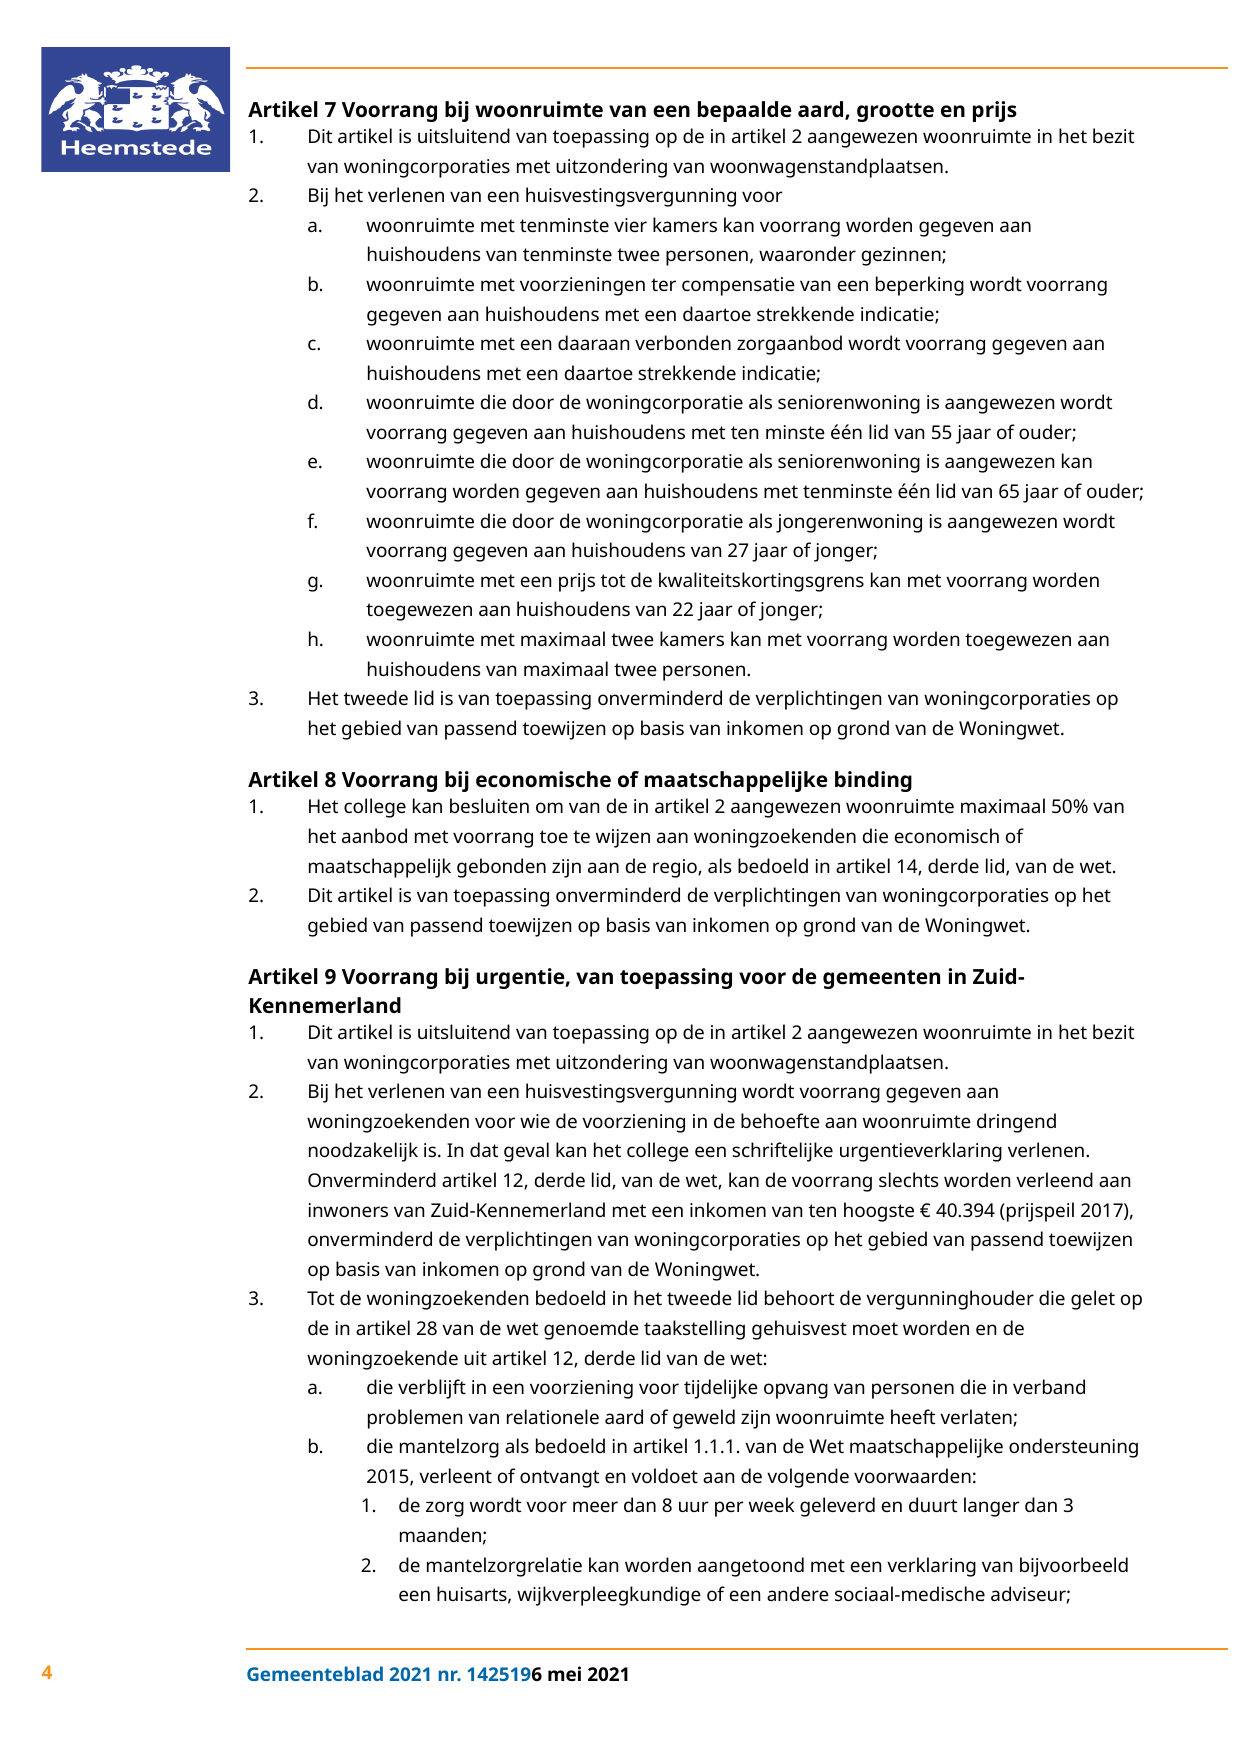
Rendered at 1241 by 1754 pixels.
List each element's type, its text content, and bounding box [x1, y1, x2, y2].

picture [41, 47, 231, 172]
list Bij het verlenen van een huisvestingsvergunning wordt voorrang gegeven aan woningzoekenden voor wie de voorziening in de behoefte aan woonruimte dringend noodzakelijk is. In dat geval kan het college een schriftelijke urgentieverklaring verlenen. Onverminderd artikel 12, derde lid, van de wet, kan de voorrang slechts worden verleend aan inwoners van Zuid-Kennemerland met een inkomen van ten hoogste € 40.394 (prijspeil 2017), onverminderd de verplichtingen van woningcorporaties op het gebied van passend toewijzen op basis van inkomen op grond van de Woningwet. [248, 1078, 1152, 1282]
list woonruimte met maximaal twee kamers kan met voorrang worden toegewezen aan huishoudens van maximaal twee personen. [307, 626, 1152, 681]
list woonruimte die door de woningcorporatie als jongerenwoning is aangewezen wordt voorrang gegeven aan huishoudens van 27 jaar of jonger; [307, 508, 1152, 563]
list die mantelzorg als bedoeld in artikel 1.1.1. van de Wet maatschappelijke ondersteuning 2015, verleent of ontvangt en voldoet aan de volgende voorwaarden: [307, 1433, 1152, 1489]
list woonruimte met een daaraan verbonden zorgaanbod wordt voorrang gegeven aan huishoudens met een daartoe strekkende indicatie; [307, 330, 1152, 386]
list Het tweede lid is van toepassing onverminderd de verplichtingen van woningcorporaties op het gebied van passend toewijzen op basis van inkomen op grond van de Woningwet. [248, 685, 1152, 741]
list Dit artikel is van toepassing onverminderd de verplichtingen van woningcorporaties op het gebied van passend toewijzen op basis van inkomen op grond van de Woningwet. [248, 882, 1152, 938]
text Artikel 8 Voorrang bij economische of maatschappelijke binding [248, 765, 1152, 794]
list woonruimte met voorzieningen ter compensatie van een beperking wordt voorrang gegeven aan huishoudens met een daartoe strekkende indicatie; [307, 271, 1152, 326]
list Dit artikel is uitsluitend van toepassing op de in artikel 2 aangewezen woonruimte in het bezit van woningcorporaties met uitzondering van woonwagenstandplaatsen. [248, 123, 1152, 178]
list Tot de woningzoekenden bedoeld in het tweede lid behoort de vergunninghouder die gelet op de in artikel 28 van de wet genoemde taakstelling gehuisvest moet worden en de woningzoekende uit artikel 12, derde lid van de wet: [248, 1286, 1152, 1371]
list woonruimte met tenminste vier kamers kan voorrang worden gegeven aan huishoudens van tenminste twee personen, waaronder gezinnen; [307, 212, 1152, 267]
list die verblijft in een voorziening voor tijdelijke opvang van personen die in verband problemen van relationele aard of geweld zijn woonruimte heeft verlaten; [307, 1374, 1152, 1430]
list woonruimte die door de woningcorporatie als seniorenwoning is aangewezen wordt voorrang gegeven aan huishoudens met ten minste één lid van 55 jaar of ouder; [307, 389, 1152, 445]
text Artikel 7 Voorrang bij woonruimte van een bepaalde aard, grootte en prijs [248, 95, 1152, 123]
list de mantelzorgrelatie kan worden aangetoond met een verklaring van bijvoorbeeld een huisarts, wijkverpleegkundige of een andere sociaal-medische adviseur; [361, 1552, 1152, 1607]
list woonruimte die door de woningcorporatie als seniorenwoning is aangewezen kan voorrang worden gegeven aan huishoudens met tenminste één lid van 65 jaar of ouder; [307, 449, 1152, 504]
list Het college kan besluiten om van de in artikel 2 aangewezen woonruimte maximaal 50% van het aanbod met voorrang toe te wijzen aan woningzoekenden die economisch of maatschappelijk gebonden zijn aan de regio, als bedoeld in artikel 14, derde lid, van de wet. [248, 794, 1152, 879]
list de zorg wordt voor meer dan 8 uur per week geleverd en duurt langer dan 3 maanden; [361, 1493, 1152, 1548]
text Artikel 9 Voorrang bij urgentie, van toepassing voor de gemeenten in Zuid-Kennemerland [248, 962, 1152, 1019]
list Dit artikel is uitsluitend van toepassing op de in artikel 2 aangewezen woonruimte in het bezit van woningcorporaties met uitzondering van woonwagenstandplaatsen. [248, 1019, 1152, 1075]
list woonruimte met een prijs tot de kwaliteitskortingsgrens kan met voorrang worden toegewezen aan huishoudens van 22 jaar of jonger; [307, 567, 1152, 622]
list Bij het verlenen van een huisvestingsvergunning voor [248, 182, 1152, 208]
